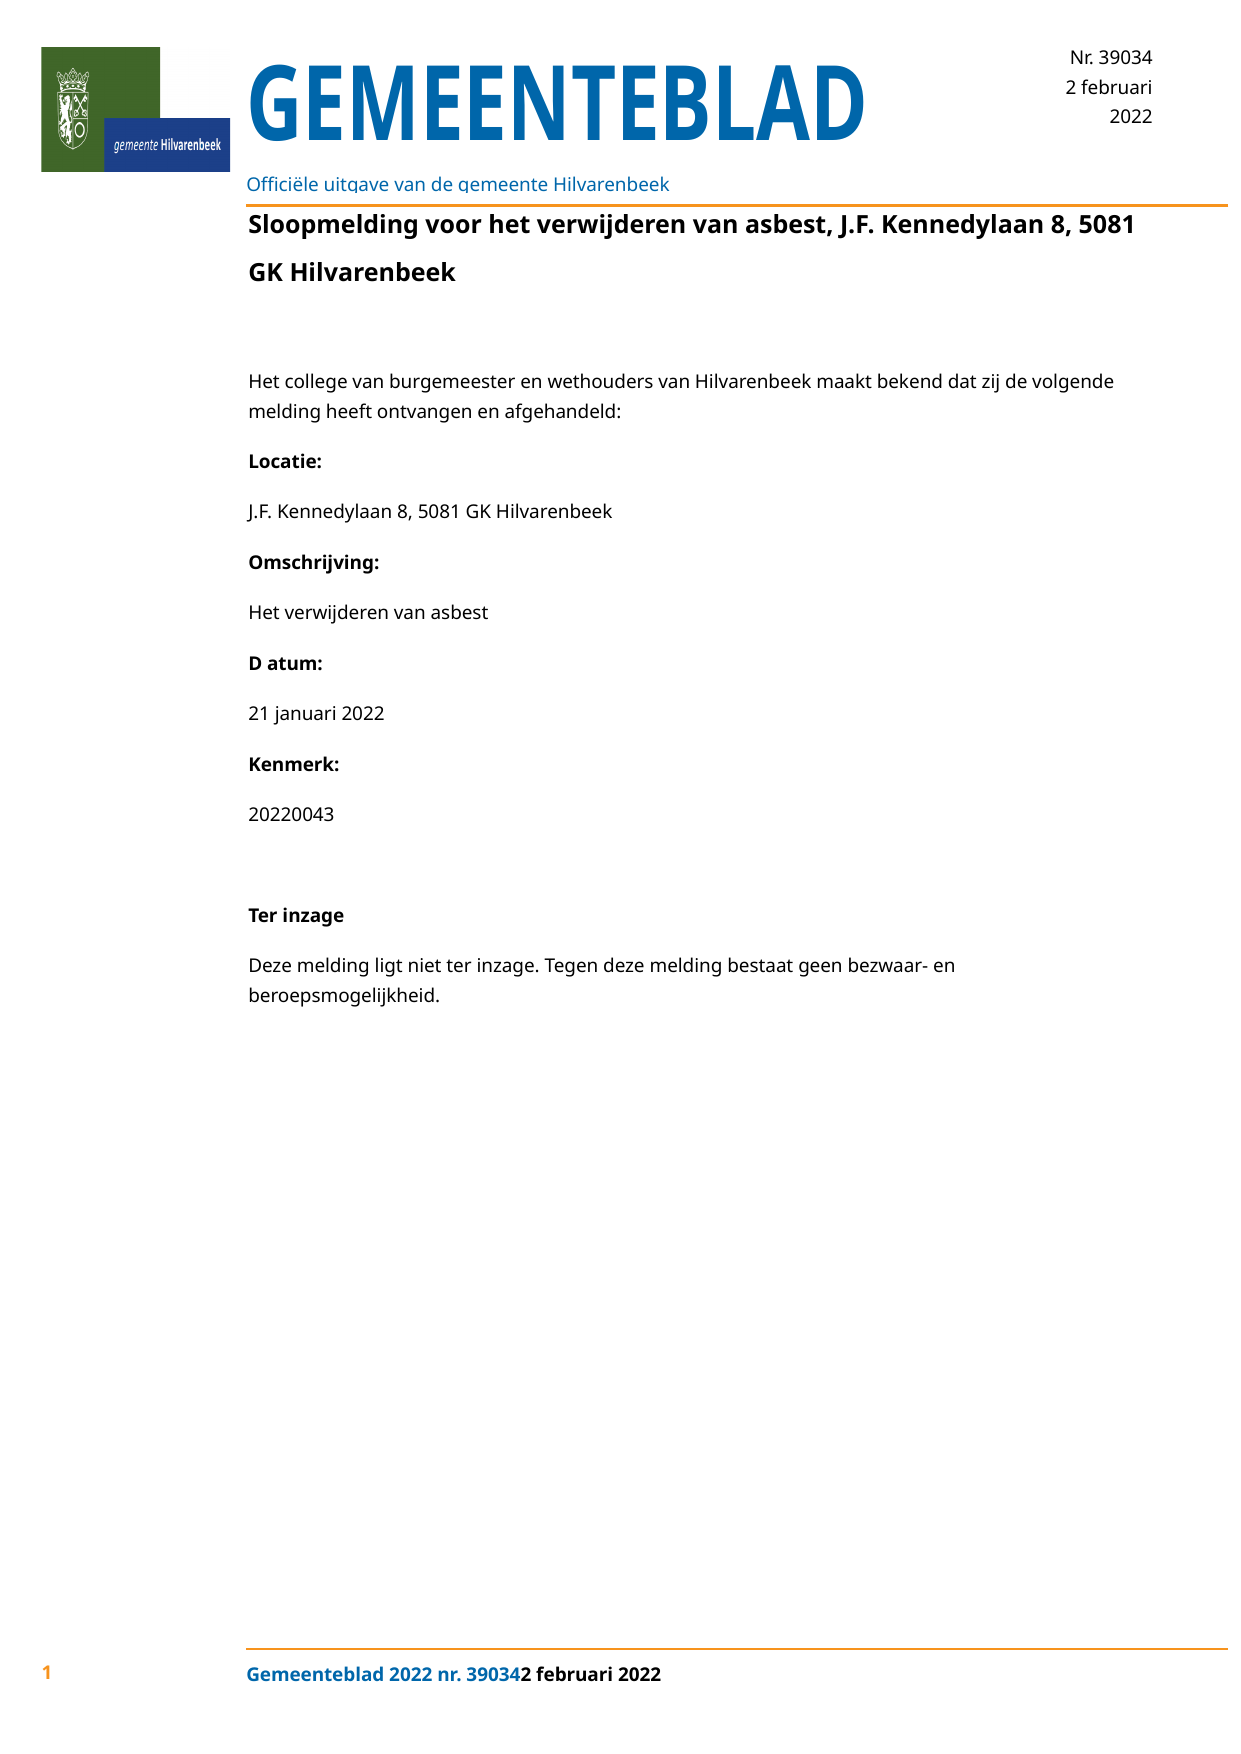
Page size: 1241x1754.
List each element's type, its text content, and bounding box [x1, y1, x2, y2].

text 20220043 [248, 801, 1152, 827]
picture [41, 47, 231, 172]
text Kenmerk: [248, 751, 1152, 777]
text Locatie: [248, 448, 1152, 474]
text Omschrijving: [248, 549, 1152, 575]
text Deze melding ligt niet ter inzage. Tegen deze melding bestaat geen bezwaar- en beroepsmogelijkheid. [248, 952, 1152, 1008]
text Het college van burgemeester en wethouders van Hilvarenbeek maakt bekend dat zij de volgende melding heeft ontvangen en afgehandeld: [248, 368, 1152, 424]
text Ter inzage [248, 902, 1152, 928]
text J.F. Kennedylaan 8, 5081 GK Hilvarenbeek [248, 499, 1152, 524]
text D atum: [248, 650, 1152, 676]
text 21 januari 2022 [248, 700, 1152, 726]
text Het verwijderen van asbest [248, 599, 1152, 625]
text Sloopmelding voor het verwijderen van asbest, J.F. Kennedylaan 8, 5081 GK Hilvarenbeek [248, 207, 1152, 288]
